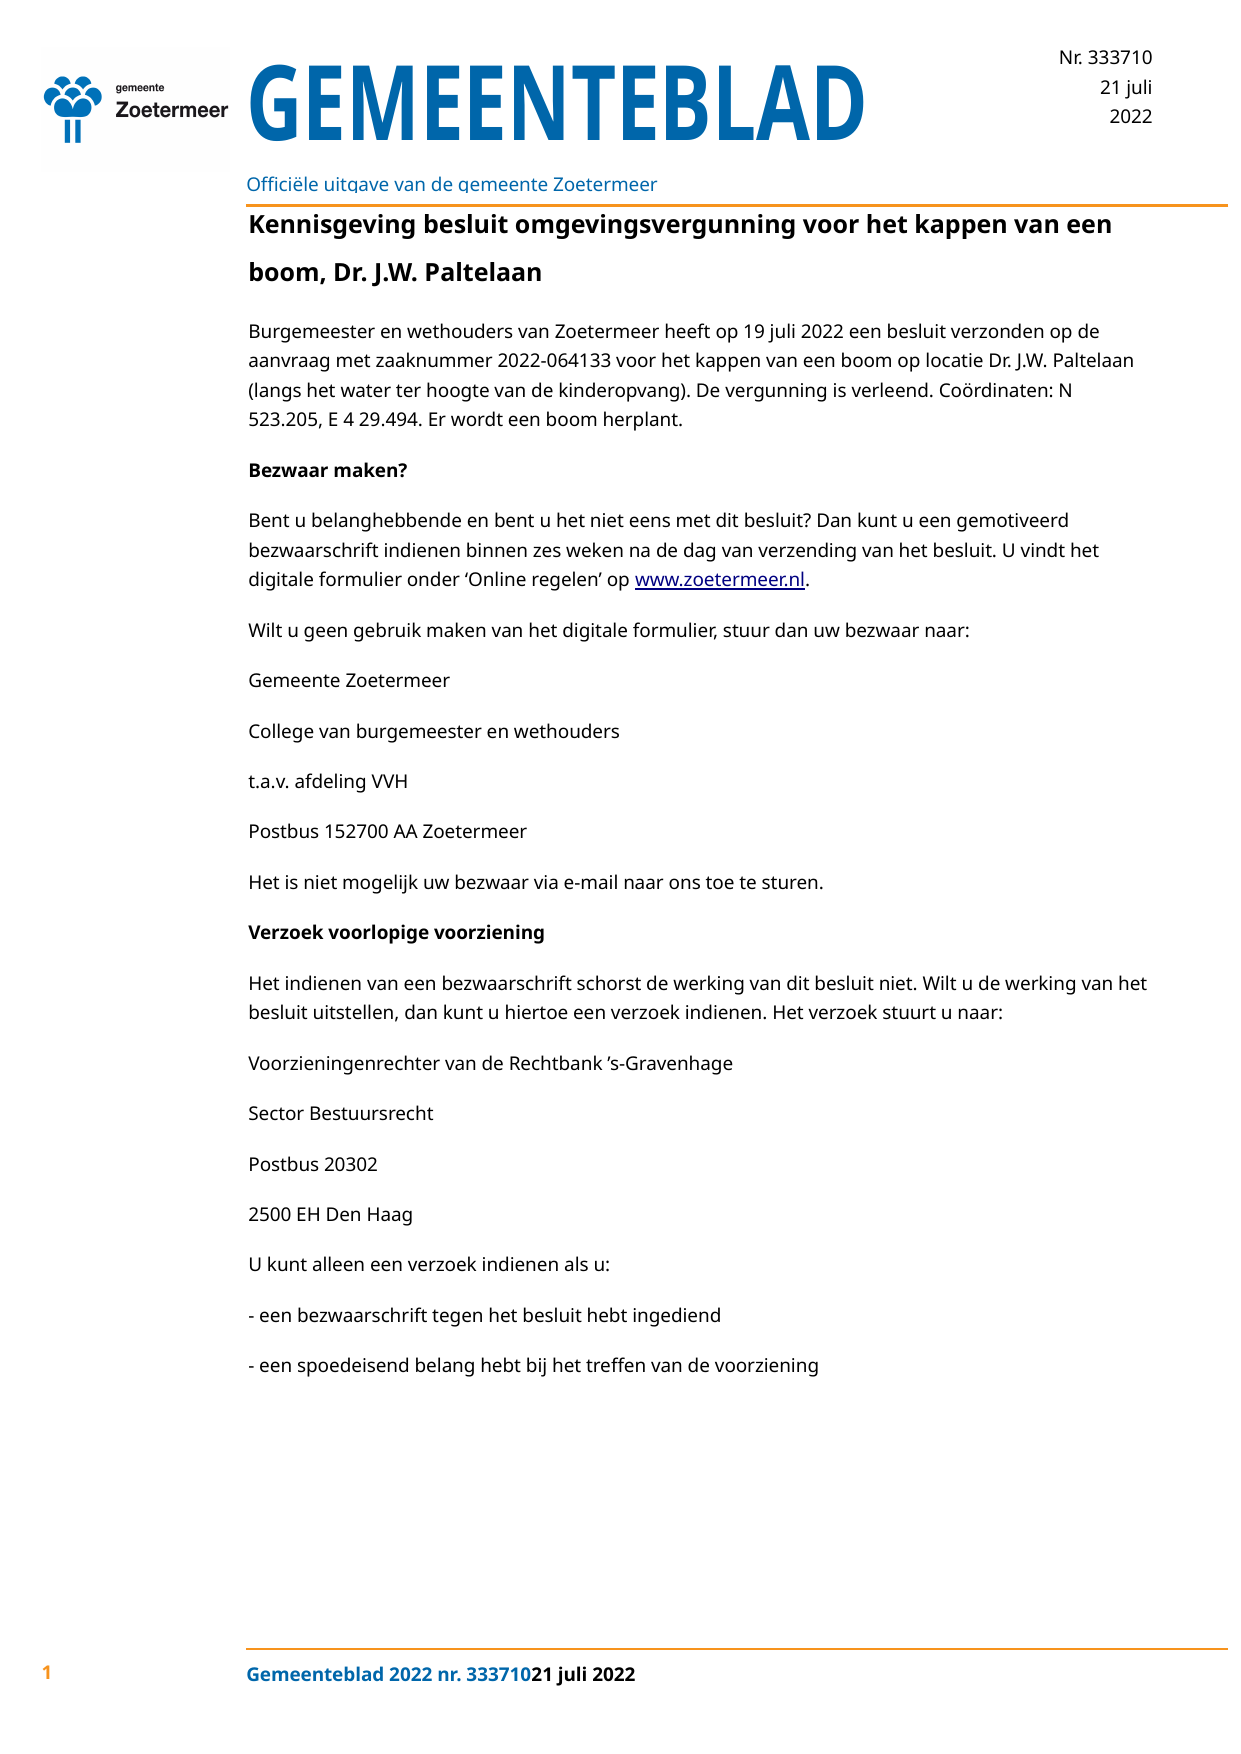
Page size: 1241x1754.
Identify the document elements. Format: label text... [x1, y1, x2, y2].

text Wilt u geen gebruik maken van het digitale formulier, stuur dan uw bezwaar naar: [248, 617, 1152, 643]
text Het indienen van een bezwaarschrift schorst de werking van dit besluit niet. Wilt u de werking van het besluit uitstellen, dan kunt u hiertoe een verzoek indienen. Het verzoek stuurt u naar: [248, 970, 1152, 1025]
text 2500 EH Den Haag [248, 1201, 1152, 1227]
text Burgemeester en wethouders van Zoetermeer heeft op 19 juli 2022 een besluit verzonden op de aanvraag met zaaknummer 2022-064133 voor het kappen van een boom op locatie Dr. J.W. Paltelaan (langs het water ter hoogte van de kinderopvang). De vergunning is verleend. Coördinaten: N 523.205, E 4 29.494. Er wordt een boom herplant. [248, 318, 1152, 432]
text Kennisgeving besluit omgevingsvergunning voor het kappen van een boom, Dr. J.W. Paltelaan [248, 207, 1152, 288]
text Verzoek voorlopige voorziening [248, 919, 1152, 945]
text Gemeente Zoetermeer [248, 667, 1152, 693]
picture [41, 47, 231, 172]
text - een bezwaarschrift tegen het besluit hebt ingediend [248, 1302, 1152, 1328]
text Het is niet mogelijk uw bezwaar via e-mail naar ons toe te sturen. [248, 869, 1152, 895]
text U kunt alleen een verzoek indienen als u: [248, 1252, 1152, 1277]
text t.a.v. afdeling VVH [248, 768, 1152, 794]
text College van burgemeester en wethouders [248, 718, 1152, 744]
text Voorzieningenrechter van de Rechtbank ’s-Gravenhage [248, 1050, 1152, 1076]
text Postbus 20302 [248, 1151, 1152, 1177]
text Bent u belanghebbende en bent u het niet eens met dit besluit? Dan kunt u een gemotiveerd bezwaarschrift indienen binnen zes weken na de dag van verzending van het besluit. U vindt het digitale formulier onder ‘Online regelen’ op www.zoetermeer.nl. [248, 507, 1152, 592]
text Postbus 152700 AA Zoetermeer [248, 819, 1152, 844]
text - een spoedeisend belang hebt bij het treffen van de voorziening [248, 1352, 1152, 1378]
text Sector Bestuursrecht [248, 1100, 1152, 1126]
text Bezwaar maken? [248, 457, 1152, 483]
